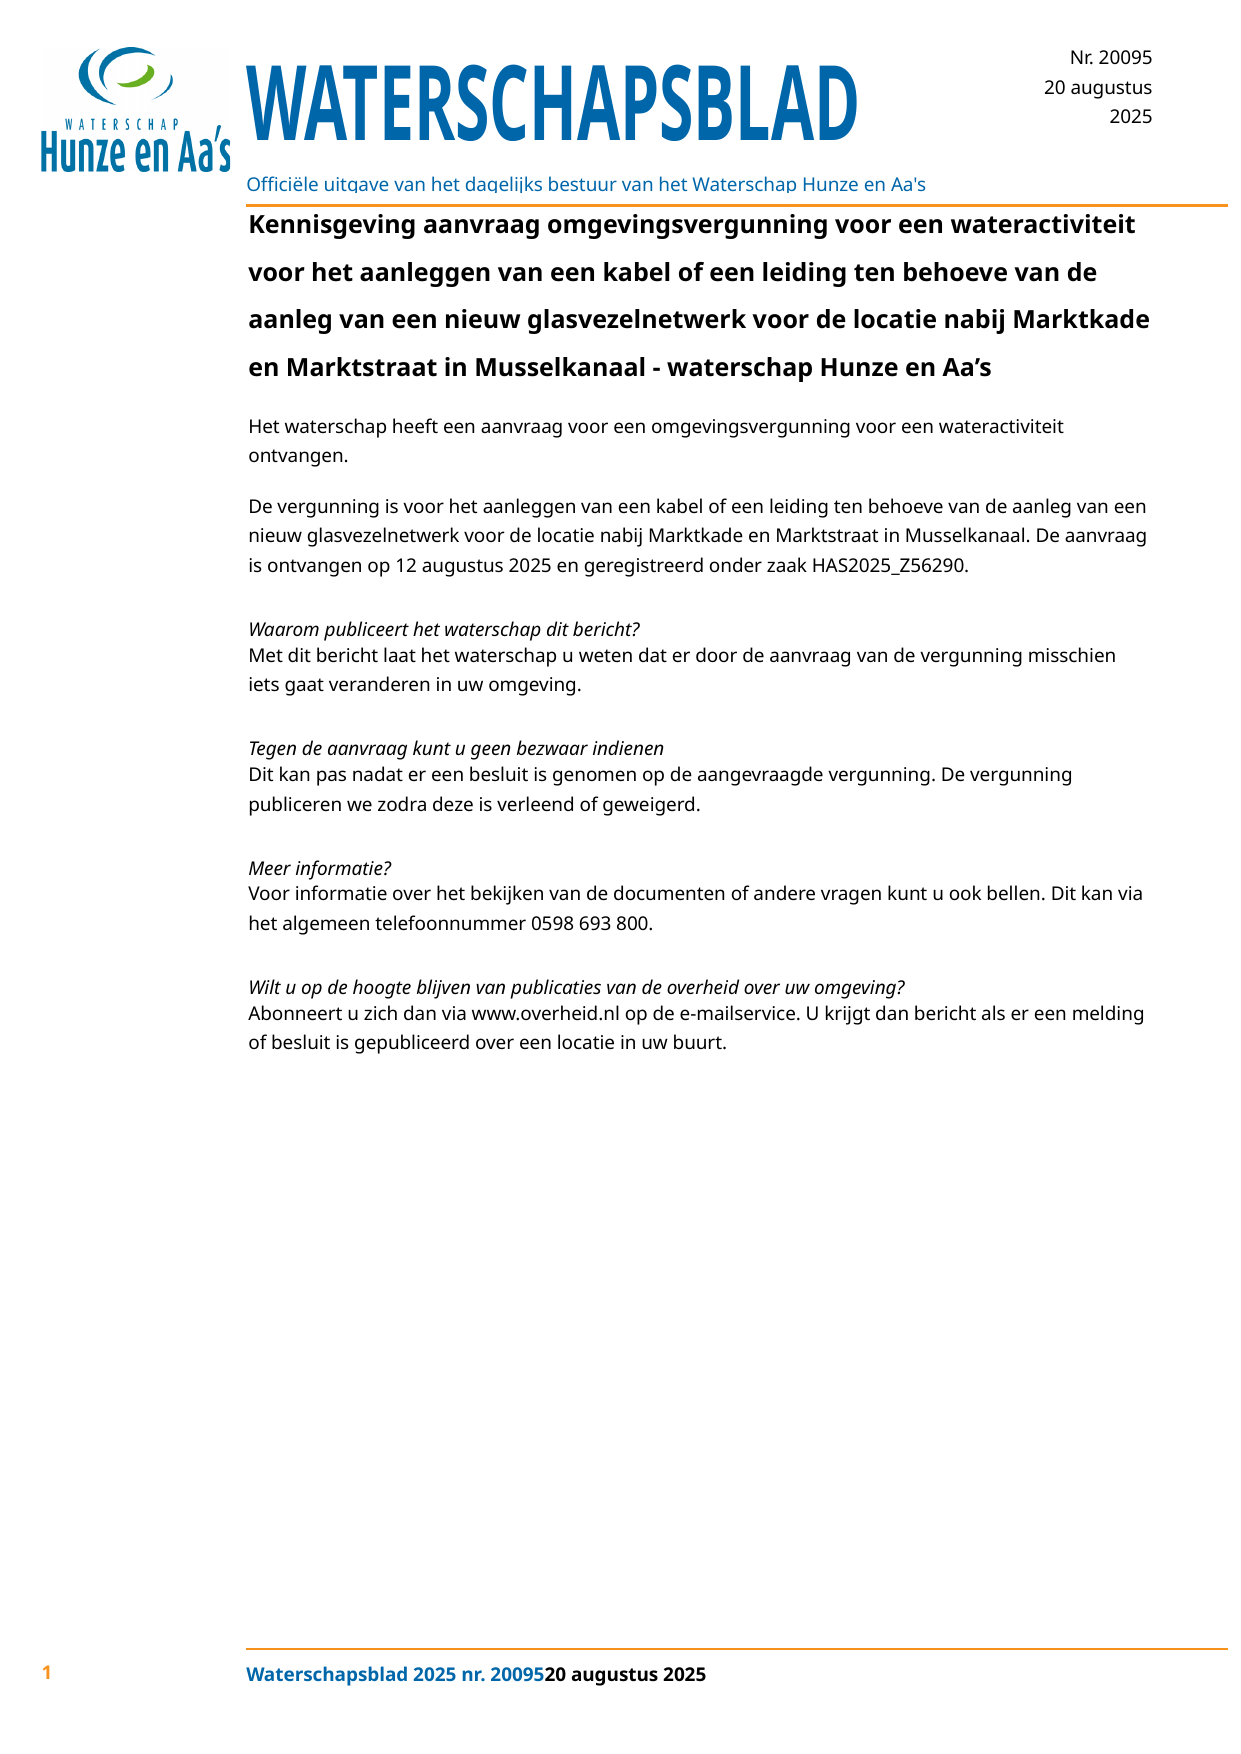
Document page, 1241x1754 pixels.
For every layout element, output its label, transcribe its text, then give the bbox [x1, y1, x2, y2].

text Wilt u op de hoogte blijven van publicaties van de overheid over uw omgeving? [248, 974, 1152, 1000]
picture [226, 145, 231, 156]
text Dit kan pas nadat er een besluit is genomen op de aangevraagde vergunning. De vergunning publiceren we zodra deze is verleend of geweigerd. [248, 761, 1152, 817]
picture [41, 47, 231, 172]
text Voor informatie over het bekijken van de documenten of andere vragen kunt u ook bellen. Dit kan via het algemeen telefoonnummer 0598 693 800. [248, 881, 1152, 936]
text Waarom publiceert het waterschap dit bericht? [248, 616, 1152, 642]
text Tegen de aanvraag kunt u geen bezwaar indienen [248, 736, 1152, 761]
picture [183, 163, 191, 172]
text Het waterschap heeft een aanvraag voor een omgevingsvergunning voor een wateractiviteit ontvangen. [248, 413, 1152, 468]
text Meer informatie? [248, 855, 1152, 881]
picture [47, 154, 51, 172]
text Kennisgeving aanvraag omgevingsvergunning voor een wateractiviteit voor het aanleggen van een kabel of een leiding ten behoeve van de aanleg van een nieuw glasvezelnetwerk voor de locatie nabij Marktkade en Marktstraat in Musselkanaal - waterschap Hunze en Aa’s [248, 207, 1152, 384]
text De vergunning is voor het aanleggen van een kabel of een leiding ten behoeve van de aanleg van een nieuw glasvezelnetwerk voor de locatie nabij Marktkade en Marktstraat in Musselkanaal. De aanvraag is ontvangen op 12 augustus 2025 en geregistreerd onder zaak HAS2025_Z56290. [248, 493, 1152, 578]
text Abonneert u zich dan via www.overheid.nl op de e-mailservice. U krijgt dan bericht als er een melding of besluit is gepubliceerd over een locatie in uw buurt. [248, 1000, 1152, 1055]
text Met dit bericht laat het waterschap u weten dat er door de aanvraag van de vergunning misschien iets gaat veranderen in uw omgeving. [248, 642, 1152, 697]
